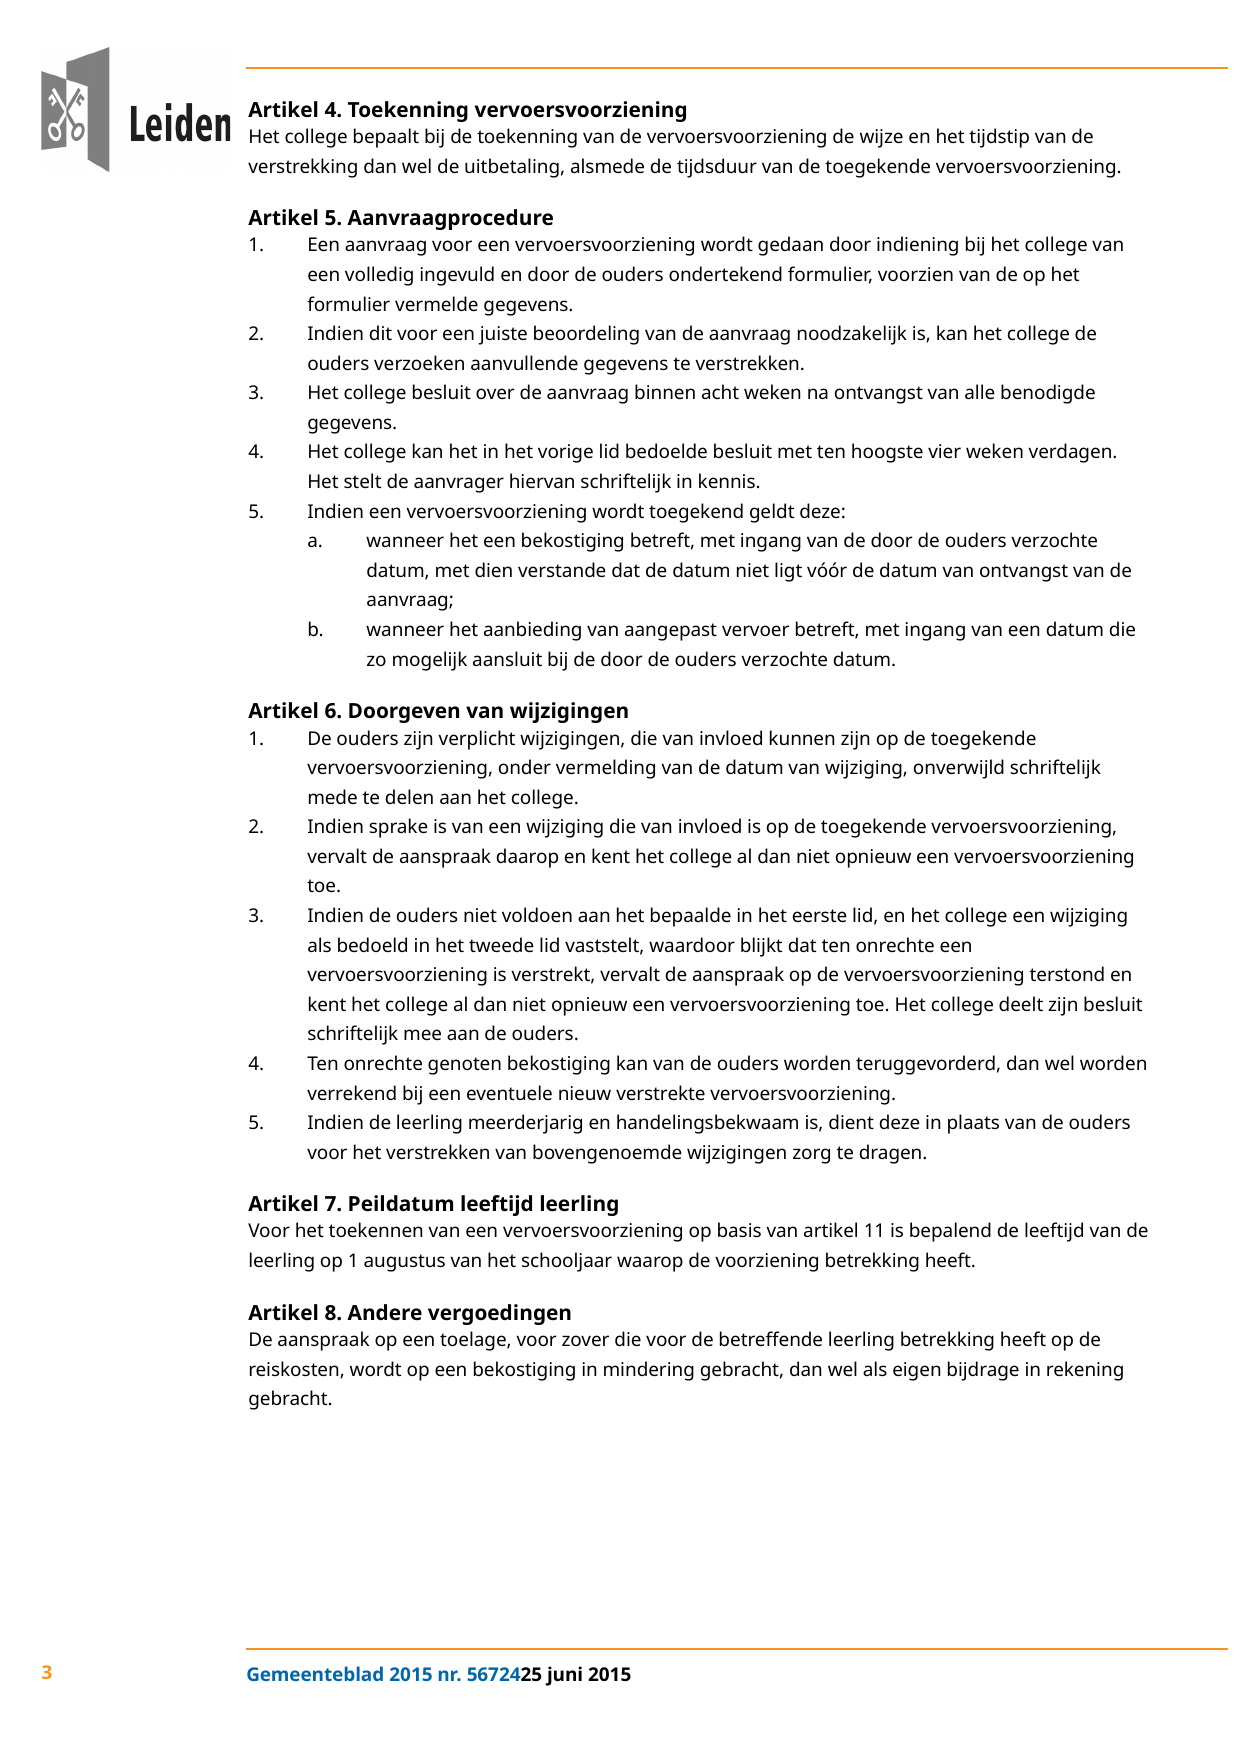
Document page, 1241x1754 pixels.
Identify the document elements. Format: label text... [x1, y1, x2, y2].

list De ouders zijn verplicht wijzigingen, die van invloed kunnen zijn op de toegekende vervoersvoorziening, onder vermelding van de datum van wijziging, onverwijld schriftelijk mede te delen aan het college. [248, 725, 1152, 809]
list Indien een vervoersvoorziening wordt toegekend geldt deze: [248, 498, 1152, 524]
text Artikel 4. Toekenning vervoersvoorziening [248, 95, 1152, 123]
text Het college bepaalt bij de toekenning van de vervoersvoorziening de wijze en het tijdstip van de verstrekking dan wel de uitbetaling, alsmede de tijdsduur van de toegekende vervoersvoorziening. [248, 123, 1152, 178]
text Artikel 8. Andere vergoedingen [248, 1298, 1152, 1326]
list Het college kan het in het vorige lid bedoelde besluit met ten hoogste vier weken verdagen. Het stelt de aanvrager hiervan schriftelijk in kennis. [248, 439, 1152, 494]
list Indien de ouders niet voldoen aan het bepaalde in het eerste lid, en het college een wijziging als bedoeld in het tweede lid vaststelt, waardoor blijkt dat ten onrechte een vervoersvoorziening is verstrekt, vervalt de aanspraak op de vervoersvoorziening terstond en kent het college al dan niet opnieuw een vervoersvoorziening toe. Het college deelt zijn besluit schriftelijk mee aan de ouders. [248, 902, 1152, 1046]
list Een aanvraag voor een vervoersvoorziening wordt gedaan door indiening bij het college van een volledig ingevuld en door de ouders ondertekend formulier, voorzien van de op het formulier vermelde gegevens. [248, 232, 1152, 317]
list wanneer het aanbieding van aangepast vervoer betreft, met ingang van een datum die zo mogelijk aansluit bij de door de ouders verzochte datum. [307, 616, 1152, 672]
list Ten onrechte genoten bekostiging kan van de ouders worden teruggevorderd, dan wel worden verrekend bij een eventuele nieuw verstrekte vervoersvoorziening. [248, 1050, 1152, 1105]
picture [41, 47, 231, 172]
text Artikel 7. Peildatum leeftijd leerling [248, 1189, 1152, 1218]
list Indien dit voor een juiste beoordeling van de aanvraag noodzakelijk is, kan het college de ouders verzoeken aanvullende gegevens te verstrekken. [248, 320, 1152, 376]
list Indien de leerling meerderjarig en handelingsbekwaam is, dient deze in plaats van de ouders voor het verstrekken van bovengenoemde wijzigingen zorg te dragen. [248, 1109, 1152, 1164]
text Artikel 6. Doorgeven van wijzigingen [248, 696, 1152, 725]
text De aanspraak op een toelage, voor zover die voor de betreffende leerling betrekking heeft op de reiskosten, wordt op een bekostiging in mindering gebracht, dan wel als eigen bijdrage in rekening gebracht. [248, 1326, 1152, 1411]
text Artikel 5. Aanvraagprocedure [248, 203, 1152, 232]
list Het college besluit over de aanvraag binnen acht weken na ontvangst van alle benodigde gegevens. [248, 379, 1152, 435]
list wanneer het een bekostiging betreft, met ingang van de door de ouders verzochte datum, met dien verstande dat de datum niet ligt vóór de datum van ontvangst van de aanvraag; [307, 527, 1152, 612]
text Voor het toekennen van een vervoersvoorziening op basis van artikel 11 is bepalend de leeftijd van de leerling op 1 augustus van het schooljaar waarop de voorziening betrekking heeft. [248, 1218, 1152, 1273]
list Indien sprake is van een wijziging die van invloed is op de toegekende vervoersvoorziening, vervalt de aanspraak daarop en kent het college al dan niet opnieuw een vervoersvoorziening toe. [248, 813, 1152, 898]
